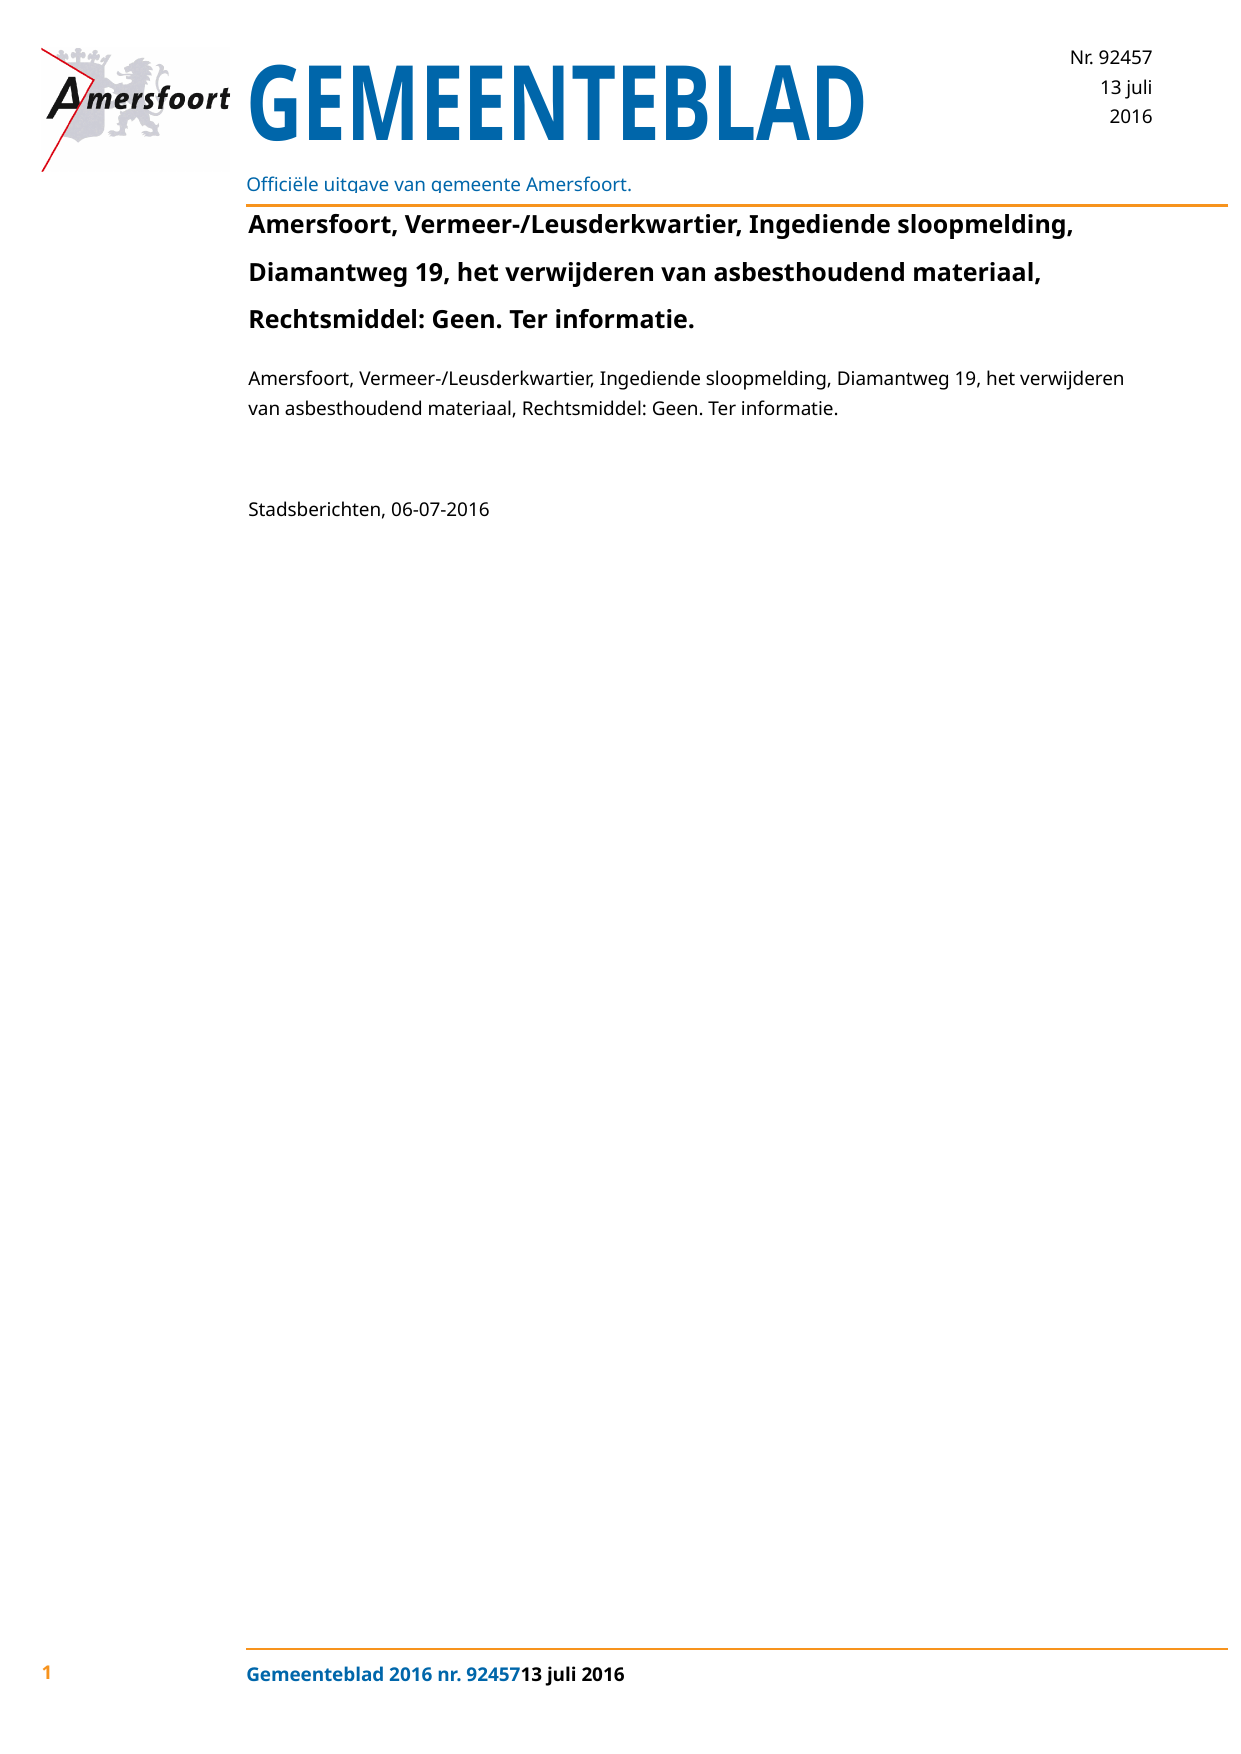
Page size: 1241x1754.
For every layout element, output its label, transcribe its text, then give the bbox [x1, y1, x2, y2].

text Amersfoort, Vermeer-/Leusderkwartier, Ingediende sloopmelding, Diamantweg 19, het verwijderen van asbesthoudend materiaal, Rechtsmiddel: Geen. Ter informatie. [248, 207, 1152, 336]
text Stadsberichten, 06-07-2016 [248, 496, 1152, 522]
picture [41, 47, 231, 172]
text Amersfoort, Vermeer-/Leusderkwartier, Ingediende sloopmelding, Diamantweg 19, het verwijderen van asbesthoudend materiaal, Rechtsmiddel: Geen. Ter informatie. [248, 366, 1152, 421]
